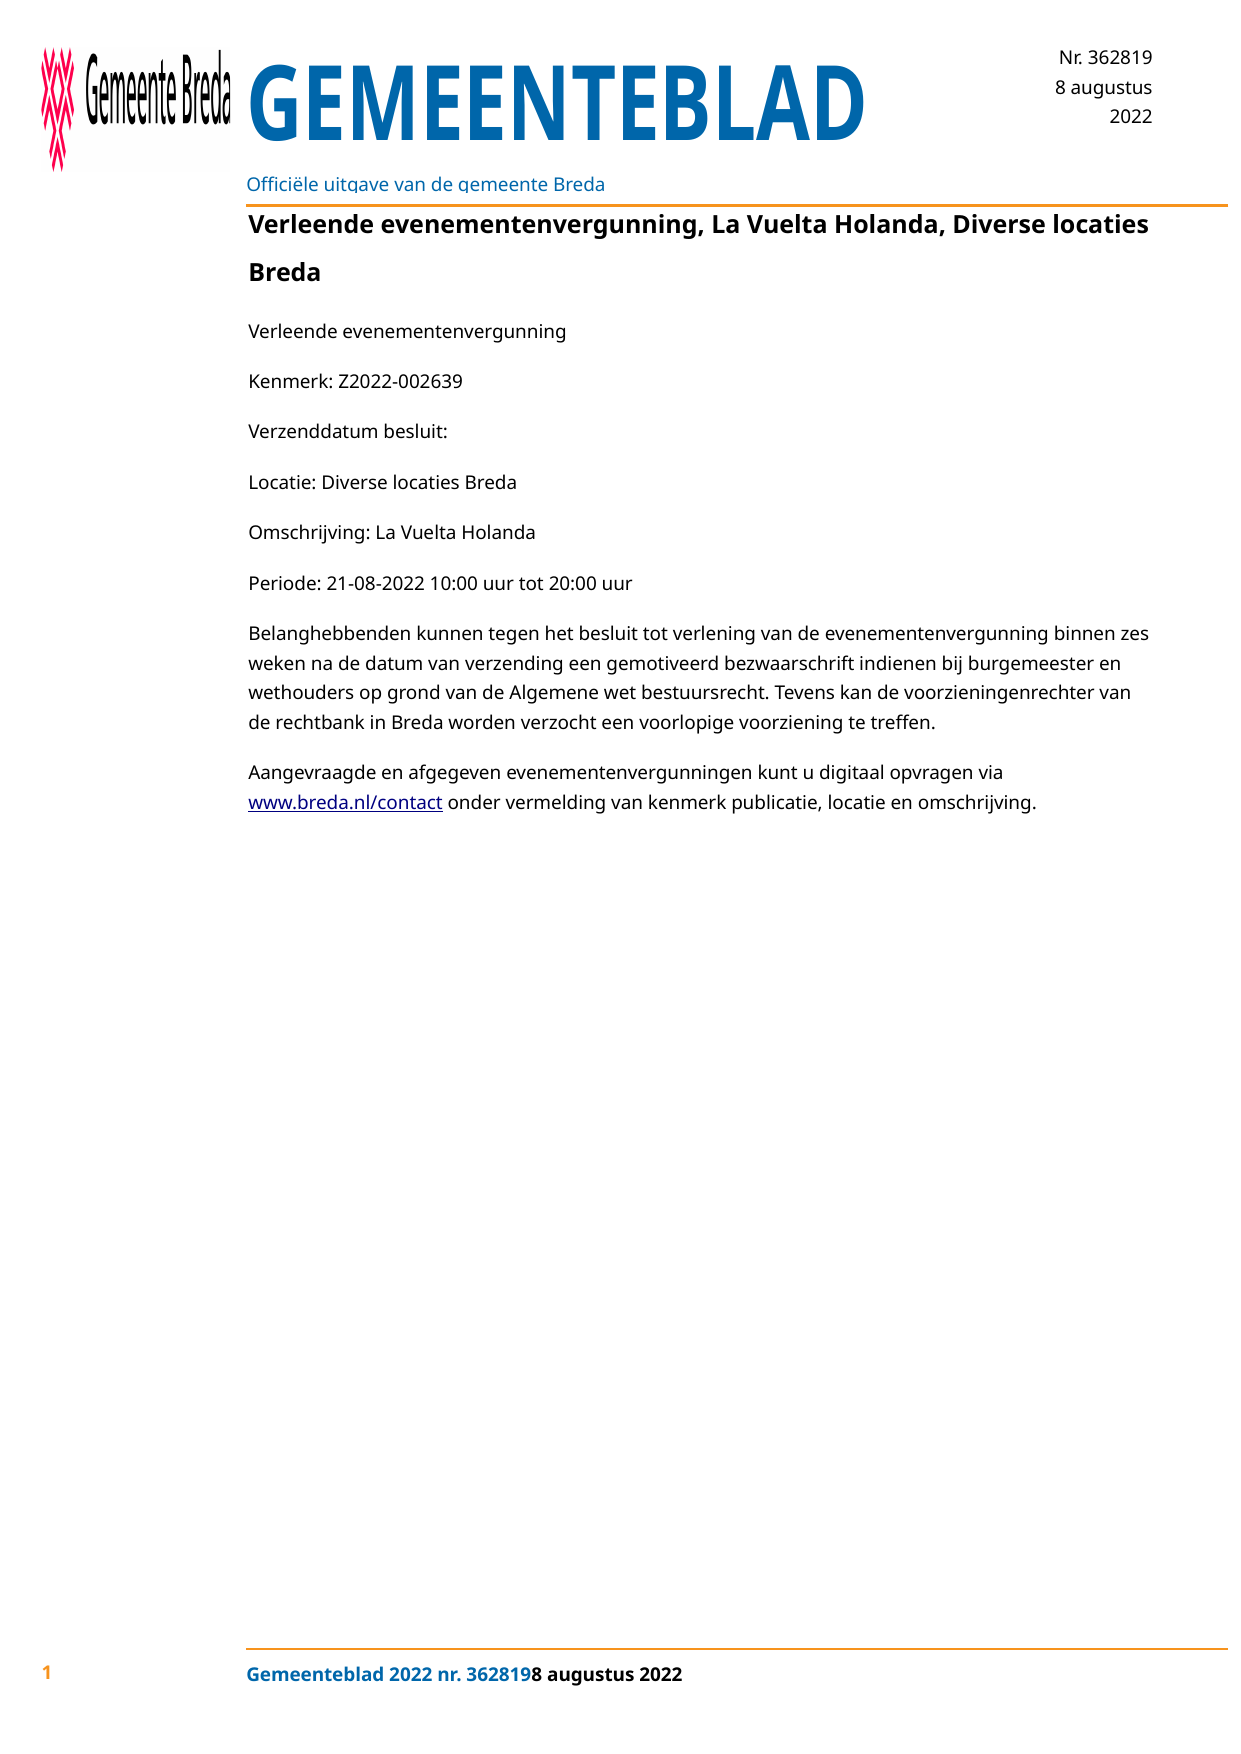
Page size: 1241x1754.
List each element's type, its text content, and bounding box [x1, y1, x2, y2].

text Locatie: Diverse locaties Breda [248, 469, 1152, 495]
text Verleende evenementenvergunning [248, 318, 1152, 344]
text Belanghebbenden kunnen tegen het besluit tot verlening van de evenementenvergunning binnen zes weken na de datum van verzending een gemotiveerd bezwaarschrift indienen bij burgemeester en wethouders op grond van de Algemene wet bestuursrecht. Tevens kan de voorzieningenrechter van de rechtbank in Breda worden verzocht een voorlopige voorziening te treffen. [248, 620, 1152, 735]
text Verleende evenementenvergunning, La Vuelta Holanda, Diverse locaties Breda [248, 207, 1152, 288]
picture [41, 47, 231, 172]
text Verzenddatum besluit: [248, 419, 1152, 444]
text Omschrijving: La Vuelta Holanda [248, 519, 1152, 545]
text Aangevraagde en afgegeven evenementenvergunningen kunt u digitaal opvragen via www.breda.nl/contact onder vermelding van kenmerk publicatie, locatie en omschrijving. [248, 759, 1152, 815]
text Periode: 21-08-2022 10:00 uur tot 20:00 uur [248, 570, 1152, 596]
text Kenmerk: Z2022-002639 [248, 368, 1152, 394]
